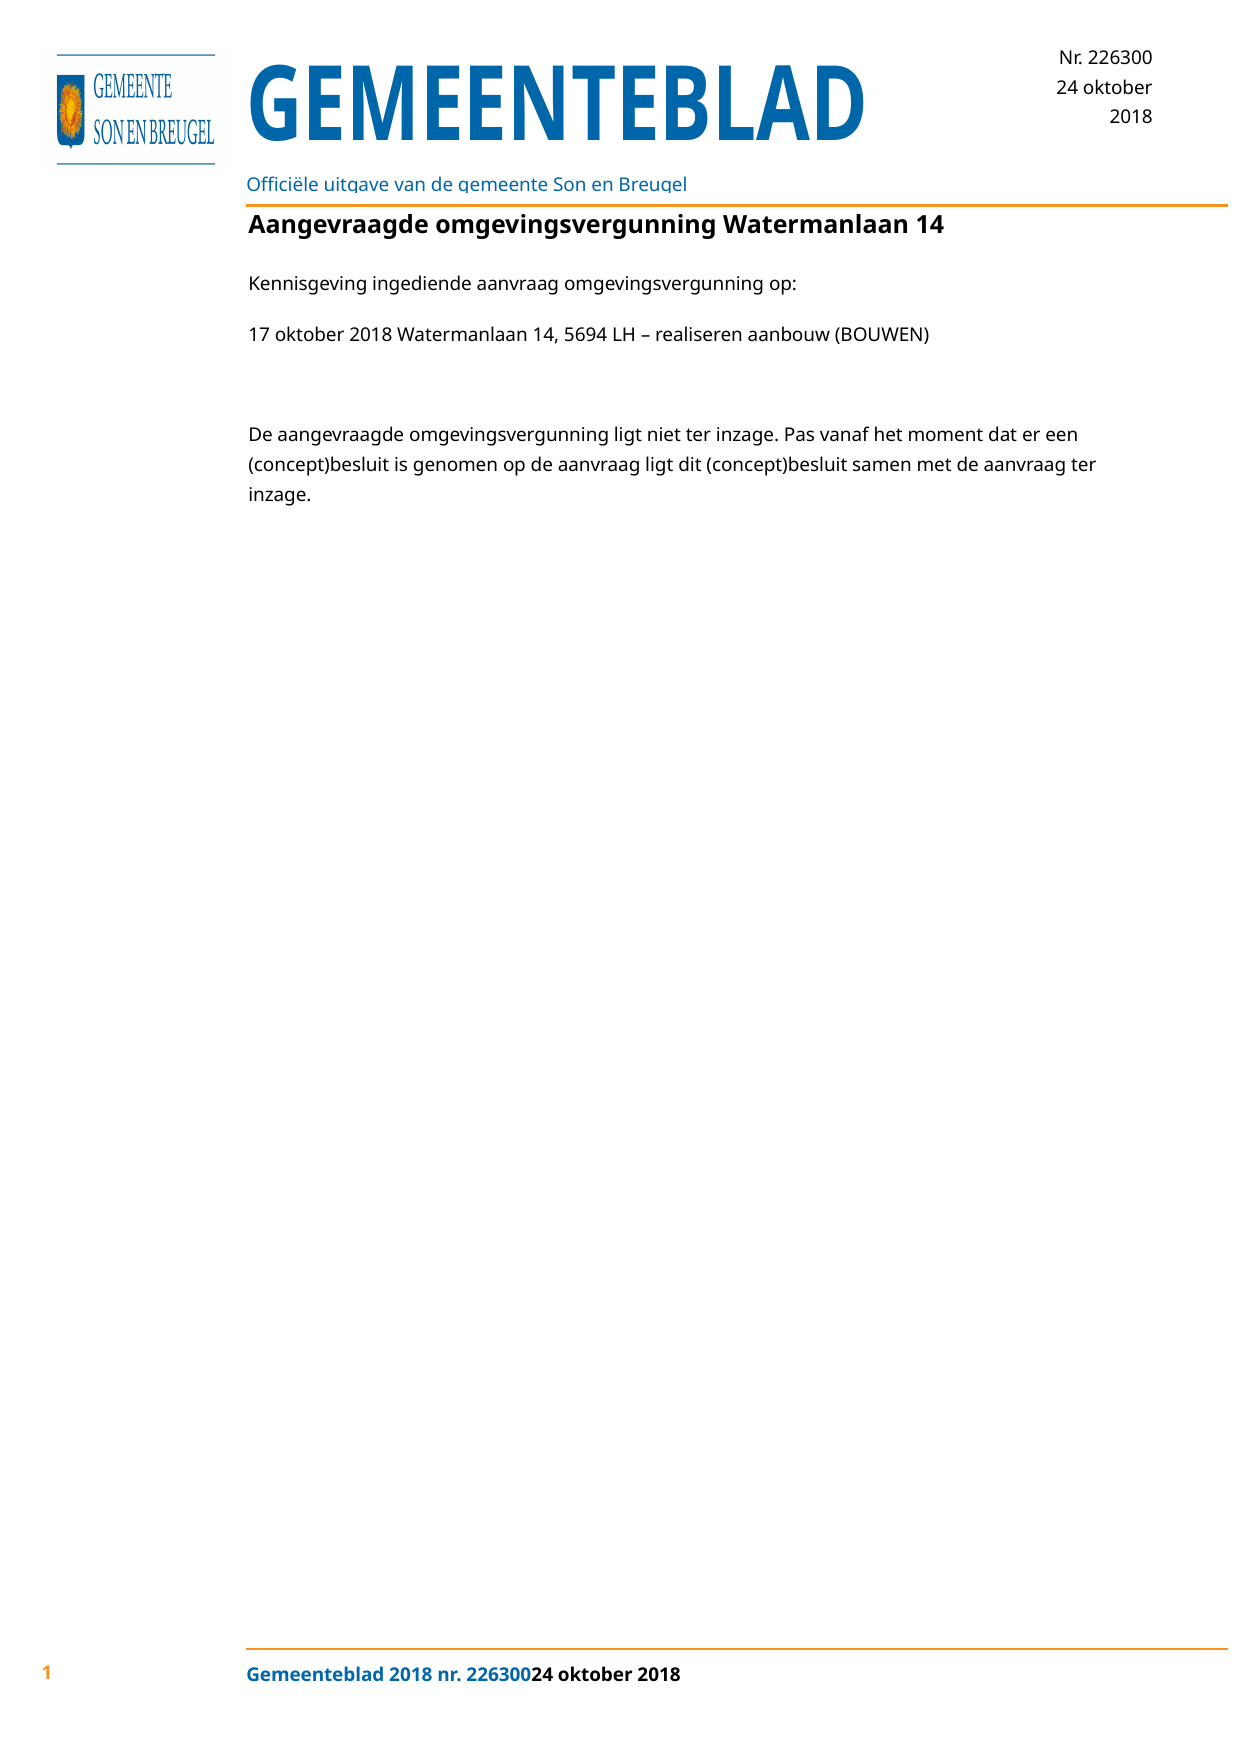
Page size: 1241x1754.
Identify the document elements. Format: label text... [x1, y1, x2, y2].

text Aangevraagde omgevingsvergunning Watermanlaan 14 [248, 207, 1152, 241]
picture [41, 47, 231, 172]
text Kennisgeving ingediende aanvraag omgevingsvergunning op: [248, 270, 1152, 296]
text 17 oktober 2018 Watermanlaan 14, 5694 LH – realiseren aanbouw (BOUWEN) [248, 321, 1152, 346]
text De aangevraagde omgevingsvergunning ligt niet ter inzage. Pas vanaf het moment dat er een (concept)besluit is genomen op de aanvraag ligt dit (concept)besluit samen met de aanvraag ter inzage. [248, 422, 1152, 506]
